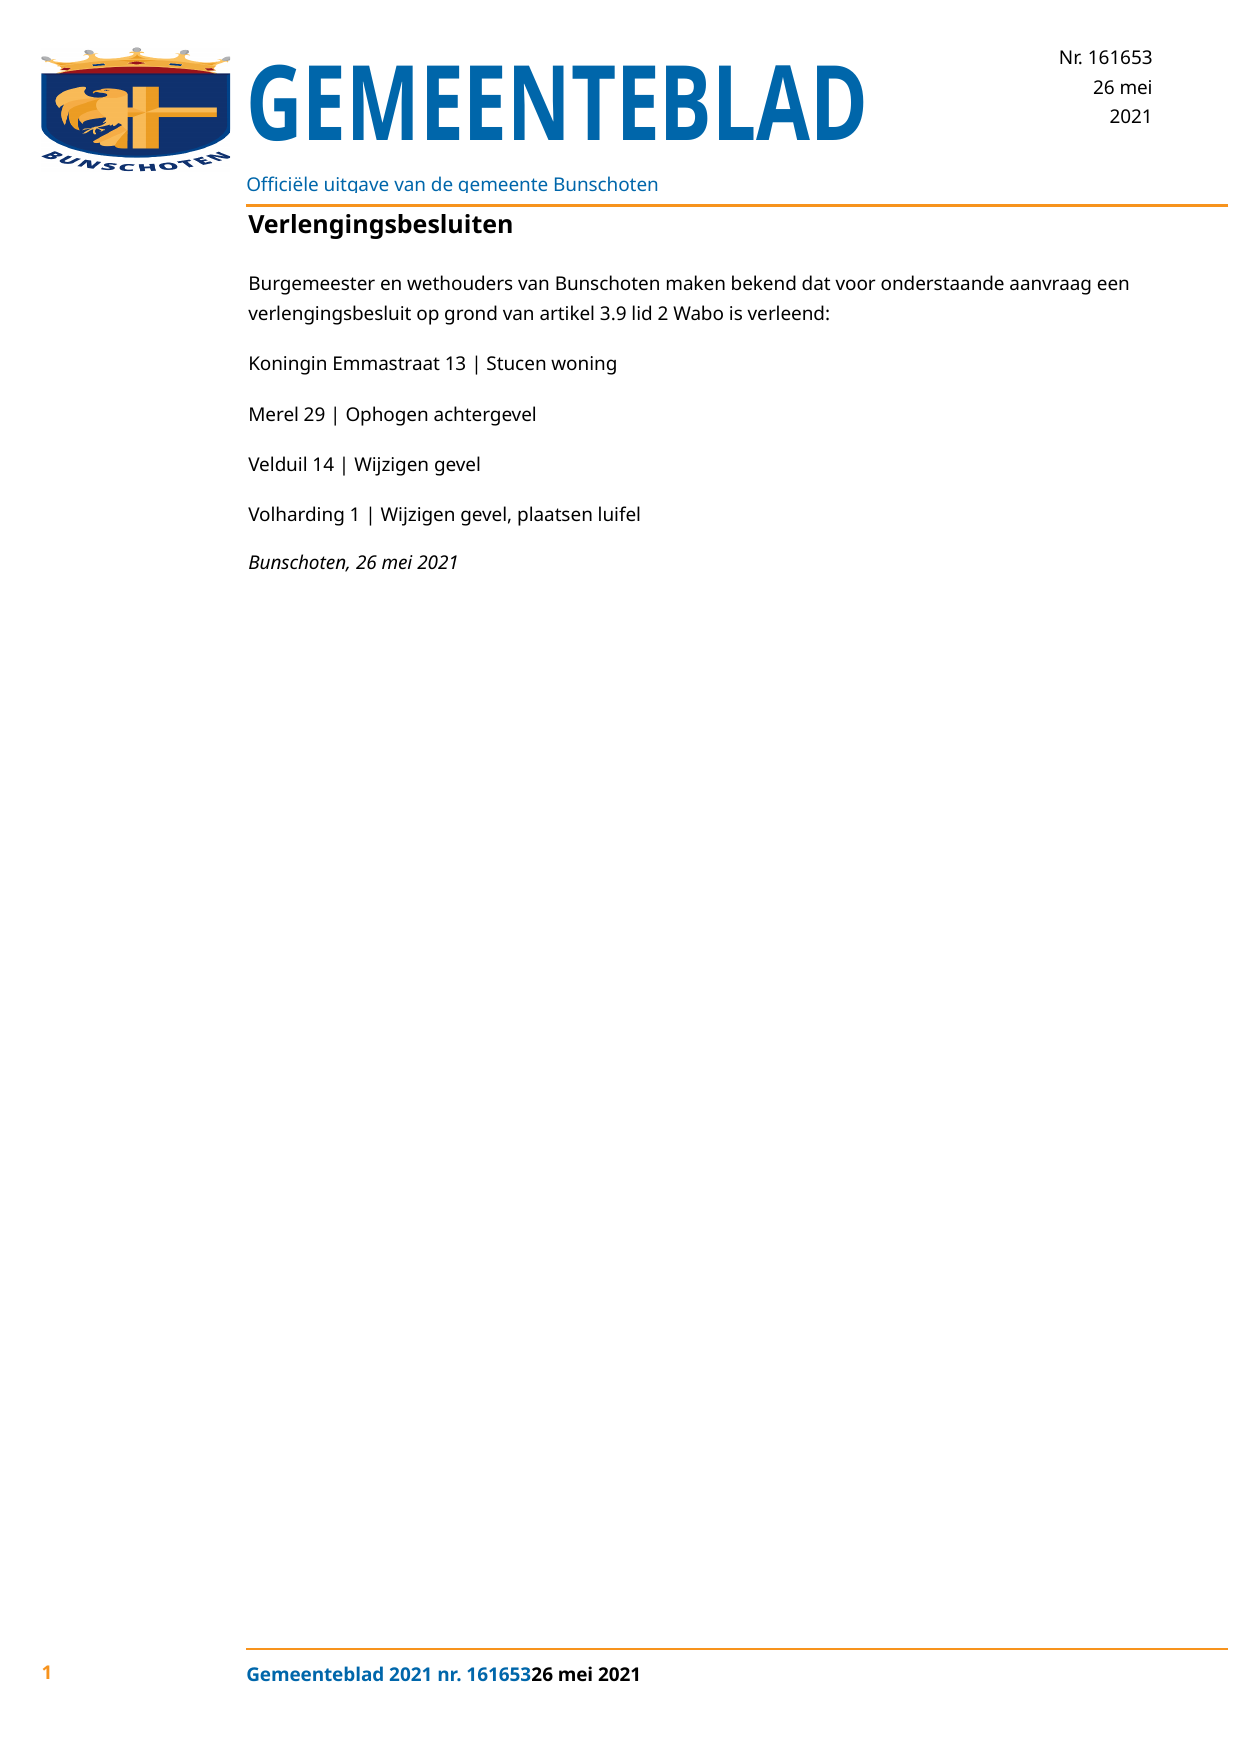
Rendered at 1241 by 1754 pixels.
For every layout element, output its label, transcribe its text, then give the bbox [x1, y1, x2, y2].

text Koningin Emmastraat 13 | Stucen woning [248, 350, 1152, 376]
text Bunschoten, 26 mei 2021 [248, 549, 1152, 575]
text Verlengingsbesluiten [248, 207, 1152, 241]
picture [41, 47, 231, 172]
text Volharding 1 | Wijzigen gevel, plaatsen luifel [248, 502, 1152, 527]
text Burgemeester en wethouders van Bunschoten maken bekend dat voor onderstaande aanvraag een verlengingsbesluit op grond van artikel 3.9 lid 2 Wabo is verleend: [248, 270, 1152, 326]
text Merel 29 | Ophogen achtergevel [248, 401, 1152, 426]
text Velduil 14 | Wijzigen gevel [248, 451, 1152, 477]
